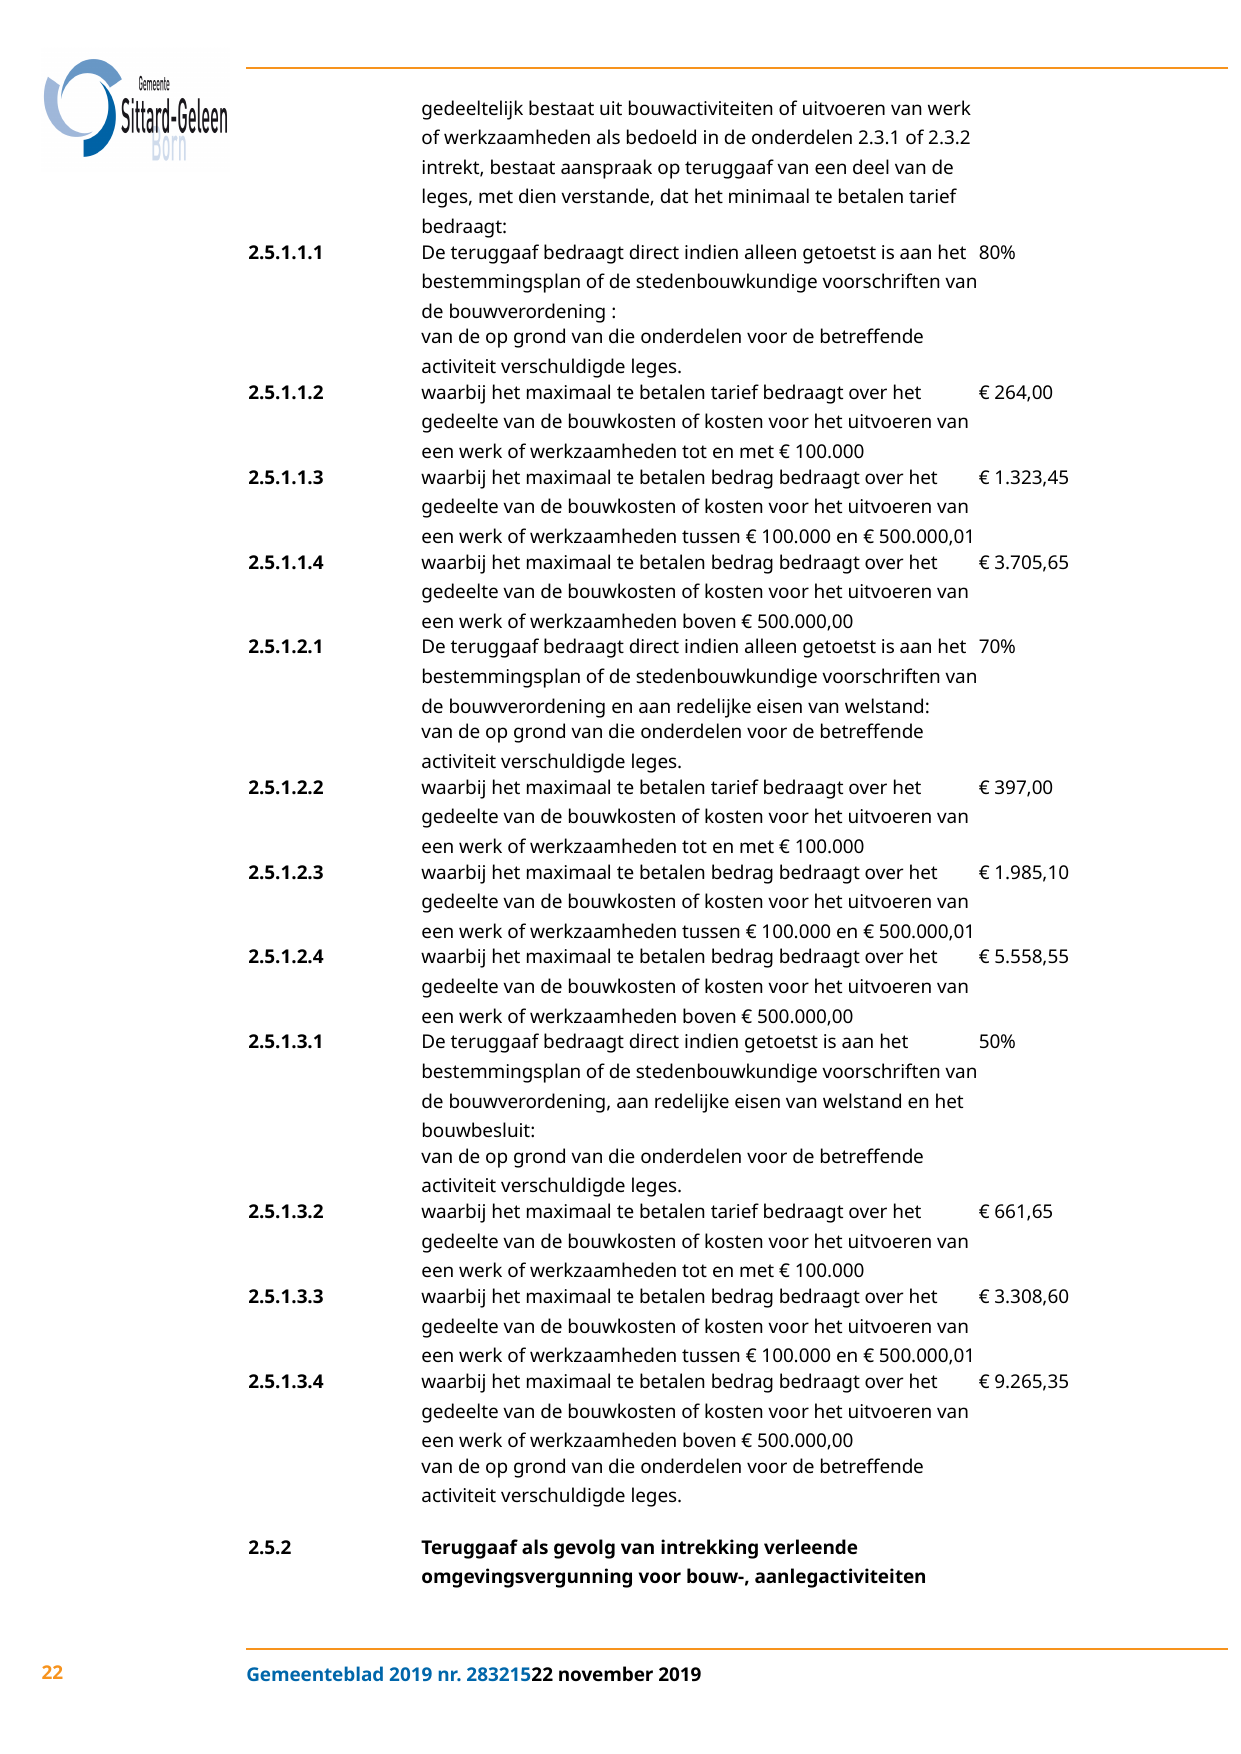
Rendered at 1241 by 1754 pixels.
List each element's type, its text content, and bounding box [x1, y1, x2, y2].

picture [41, 47, 231, 172]
table_cell 2.5.1.2.1 [248, 634, 421, 719]
table_cell Teruggaaf als gevolg van intrekking verleende omgevingsvergunning voor bouw-, aanlegactiviteiten [421, 1534, 978, 1589]
table_cell € 264,00 [979, 379, 1152, 464]
table_cell van de op grond van die onderdelen voor de betreffende activiteit verschuldigde leges. [421, 1453, 978, 1508]
table_cell [248, 324, 421, 379]
table_cell [979, 324, 1152, 379]
table_cell van de op grond van die onderdelen voor de betreffende activiteit verschuldigde leges. [421, 1143, 978, 1198]
table_cell [979, 1453, 1152, 1508]
table_cell waarbij het maximaal te betalen bedrag bedraagt over het gedeelte van de bouwkosten of kosten voor het uitvoeren van een werk of werkzaamheden tussen € 100.000 en € 500.000,01 [421, 1283, 978, 1368]
table_cell [248, 1453, 421, 1508]
table_cell 2.5.1.3.1 [248, 1029, 421, 1143]
table_cell 2.5.1.3.4 [248, 1368, 421, 1453]
table_cell 2.5.2 [248, 1534, 421, 1589]
table_cell € 1.985,10 [979, 859, 1152, 944]
table_cell € 661,65 [979, 1199, 1152, 1283]
table_cell € 3.705,65 [979, 549, 1152, 634]
table_cell 2.5.1.2.3 [248, 859, 421, 944]
table_cell waarbij het maximaal te betalen tarief bedraagt over het gedeelte van de bouwkosten of kosten voor het uitvoeren van een werk of werkzaamheden tot en met € 100.000 [421, 379, 978, 464]
table_cell van de op grond van die onderdelen voor de betreffende activiteit verschuldigde leges. [421, 324, 978, 379]
table_cell 2.5.1.3.2 [248, 1199, 421, 1283]
table_cell [979, 1534, 1152, 1589]
table_cell 80% [979, 239, 1152, 324]
table_cell [979, 95, 1152, 239]
table_cell De teruggaaf bedraagt direct indien alleen getoetst is aan het bestemmingsplan of de stedenbouwkundige voorschriften van de bouwverordening : [421, 239, 978, 324]
table_cell waarbij het maximaal te betalen bedrag bedraagt over het gedeelte van de bouwkosten of kosten voor het uitvoeren van een werk of werkzaamheden tussen € 100.000 en € 500.000,01 [421, 859, 978, 944]
table_cell € 397,00 [979, 774, 1152, 859]
table_cell [248, 1509, 421, 1534]
table_cell De teruggaaf bedraagt direct indien getoetst is aan het bestemmingsplan of de stedenbouwkundige voorschriften van de bouwverordening, aan redelijke eisen van welstand en het bouwbesluit: [421, 1029, 978, 1143]
table_cell De teruggaaf bedraagt direct indien alleen getoetst is aan het bestemmingsplan of de stedenbouwkundige voorschriften van de bouwverordening en aan redelijke eisen van welstand: [421, 634, 978, 719]
table_cell 2.5.1.3.3 [248, 1283, 421, 1368]
table_cell waarbij het maximaal te betalen tarief bedraagt over het gedeelte van de bouwkosten of kosten voor het uitvoeren van een werk of werkzaamheden tot en met € 100.000 [421, 1199, 978, 1283]
table_cell [248, 1143, 421, 1198]
table_cell € 3.308,60 [979, 1283, 1152, 1368]
table_cell 70% [979, 634, 1152, 719]
table_cell 2.5.1.2.2 [248, 774, 421, 859]
table_cell 50% [979, 1029, 1152, 1143]
table_cell [248, 95, 421, 239]
table_cell [248, 719, 421, 774]
table_cell [979, 1143, 1152, 1198]
table_cell [421, 1509, 978, 1534]
table_cell waarbij het maximaal te betalen bedrag bedraagt over het gedeelte van de bouwkosten of kosten voor het uitvoeren van een werk of werkzaamheden boven € 500.000,00 [421, 1368, 978, 1453]
table_cell gedeeltelijk bestaat uit bouwactiviteiten of uitvoeren van werk of werkzaamheden als bedoeld in de onderdelen 2.3.1 of 2.3.2 intrekt, bestaat aanspraak op teruggaaf van een deel van de leges, met dien verstande, dat het minimaal te betalen tarief bedraagt: [421, 95, 978, 239]
table_cell 2.5.1.1.1 [248, 239, 421, 324]
table_cell [979, 1509, 1152, 1534]
table_cell [979, 719, 1152, 774]
table_cell 2.5.1.1.3 [248, 464, 421, 549]
table_cell waarbij het maximaal te betalen bedrag bedraagt over het gedeelte van de bouwkosten of kosten voor het uitvoeren van een werk of werkzaamheden boven € 500.000,00 [421, 549, 978, 634]
table_cell 2.5.1.1.4 [248, 549, 421, 634]
table_cell € 9.265,35 [979, 1368, 1152, 1453]
table_cell € 5.558,55 [979, 944, 1152, 1029]
table_cell van de op grond van die onderdelen voor de betreffende activiteit verschuldigde leges. [421, 719, 978, 774]
table_cell waarbij het maximaal te betalen bedrag bedraagt over het gedeelte van de bouwkosten of kosten voor het uitvoeren van een werk of werkzaamheden boven € 500.000,00 [421, 944, 978, 1029]
table_cell waarbij het maximaal te betalen tarief bedraagt over het gedeelte van de bouwkosten of kosten voor het uitvoeren van een werk of werkzaamheden tot en met € 100.000 [421, 774, 978, 859]
table_cell € 1.323,45 [979, 464, 1152, 549]
table_cell 2.5.1.2.4 [248, 944, 421, 1029]
table_cell 2.5.1.1.2 [248, 379, 421, 464]
table_cell waarbij het maximaal te betalen bedrag bedraagt over het gedeelte van de bouwkosten of kosten voor het uitvoeren van een werk of werkzaamheden tussen € 100.000 en € 500.000,01 [421, 464, 978, 549]
